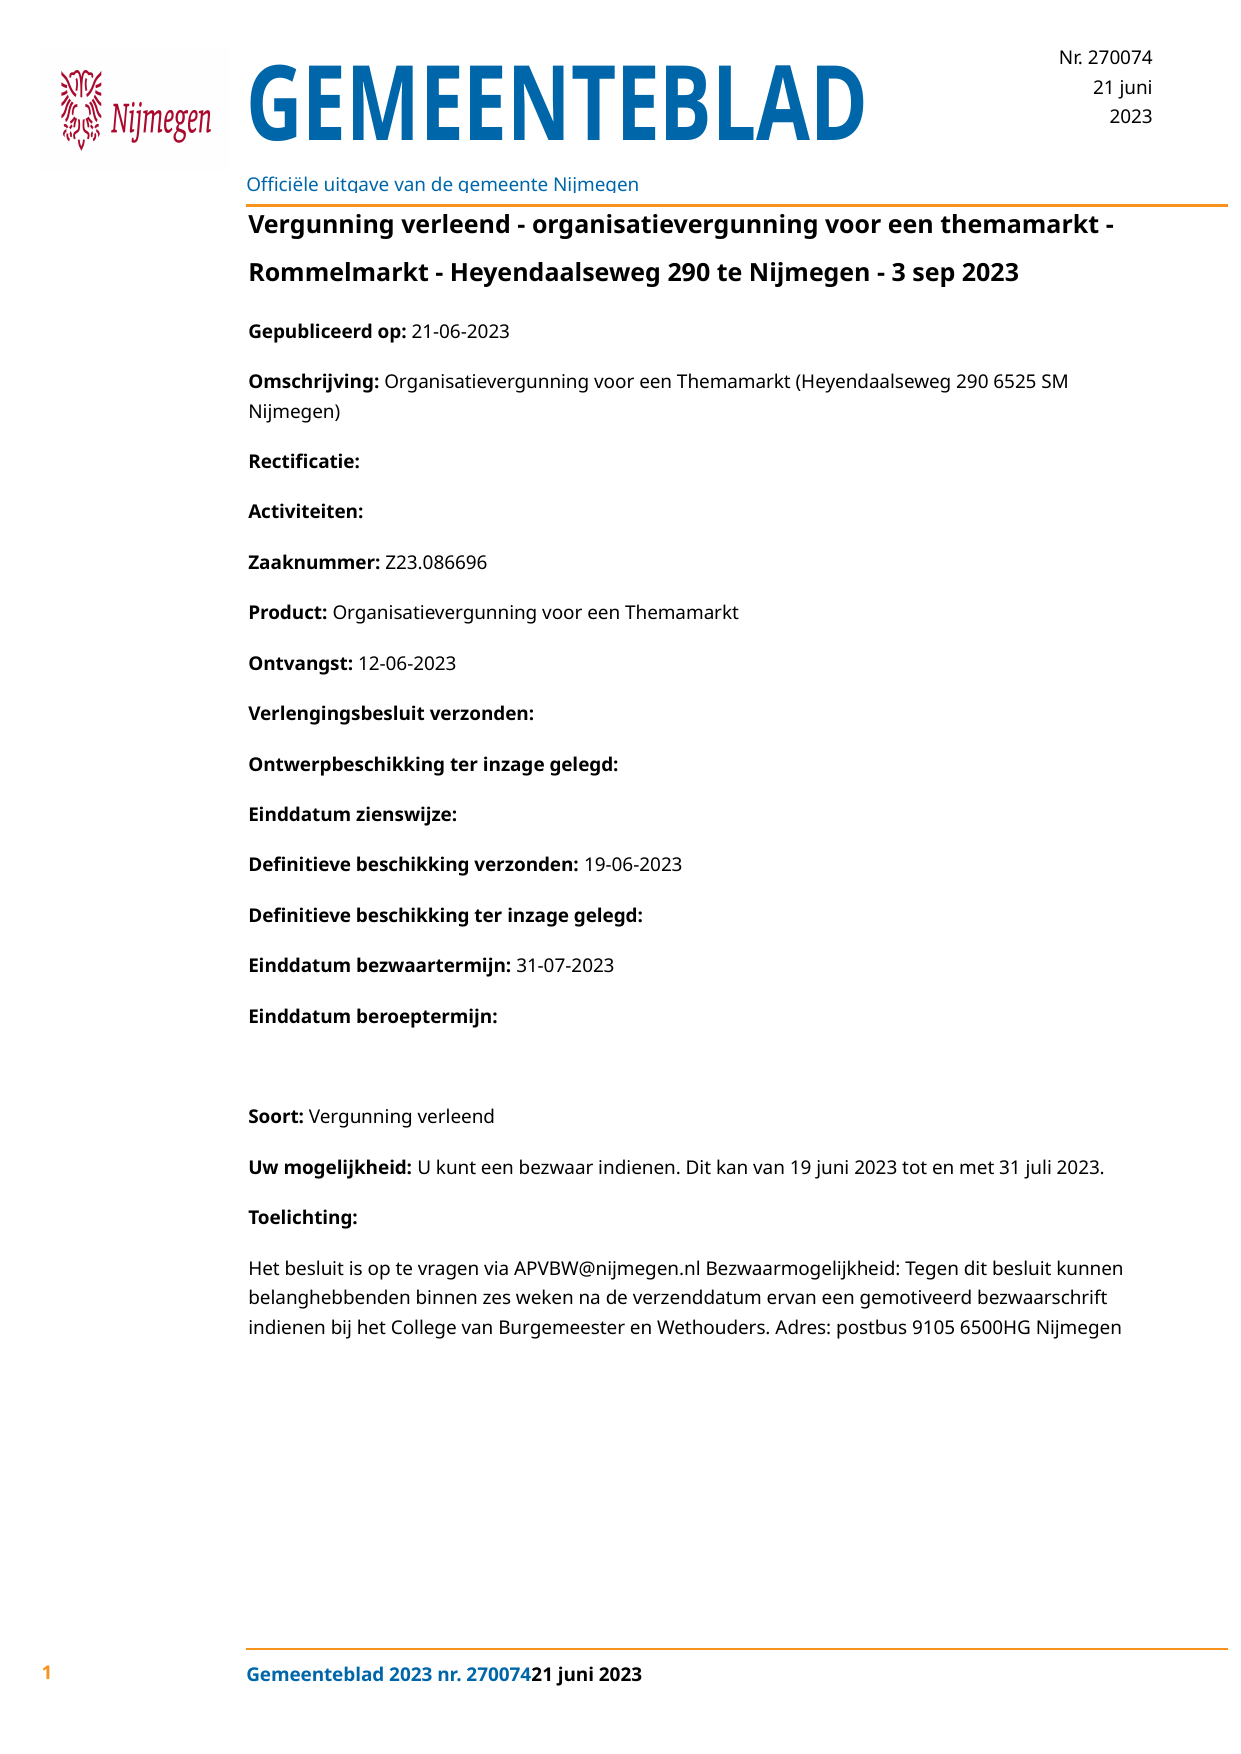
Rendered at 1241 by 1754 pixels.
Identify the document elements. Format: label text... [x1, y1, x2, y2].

text Einddatum zienswijze: [248, 801, 1152, 827]
text Einddatum beroeptermijn: [248, 1003, 1152, 1029]
text Einddatum bezwaartermijn: 31-07-2023 [248, 952, 1152, 978]
text Activiteiten: [248, 499, 1152, 524]
text Gepubliceerd op: 21-06-2023 [248, 318, 1152, 344]
text Toelichting: [248, 1204, 1152, 1230]
text Omschrijving: Organisatievergunning voor een Themamarkt (Heyendaalseweg 290 6525 SM Nijmegen) [248, 368, 1152, 424]
text Ontwerpbeschikking ter inzage gelegd: [248, 751, 1152, 777]
text Ontvangst: 12-06-2023 [248, 650, 1152, 676]
text Vergunning verleend - organisatievergunning voor een themamarkt - Rommelmarkt - Heyendaalseweg 290 te Nijmegen - 3 sep 2023 [248, 207, 1152, 288]
picture [41, 47, 231, 172]
text Het besluit is op te vragen via APVBW@nijmegen.nl Bezwaarmogelijkheid: Tegen dit besluit kunnen belanghebbenden binnen zes weken na de verzenddatum ervan een gemotiveerd bezwaarschrift indienen bij het College van Burgemeester en Wethouders. Adres: postbus 9105 6500HG Nijmegen [248, 1255, 1152, 1340]
text Product: Organisatievergunning voor een Themamarkt [248, 599, 1152, 625]
text Verlengingsbesluit verzonden: [248, 700, 1152, 726]
text Uw mogelijkheid: U kunt een bezwaar indienen. Dit kan van 19 juni 2023 tot en met 31 juli 2023. [248, 1154, 1152, 1180]
text Zaaknummer: Z23.086696 [248, 549, 1152, 575]
text Definitieve beschikking ter inzage gelegd: [248, 902, 1152, 928]
text Definitieve beschikking verzonden: 19-06-2023 [248, 852, 1152, 877]
text Rectificatie: [248, 448, 1152, 474]
text Soort: Vergunning verleend [248, 1104, 1152, 1129]
